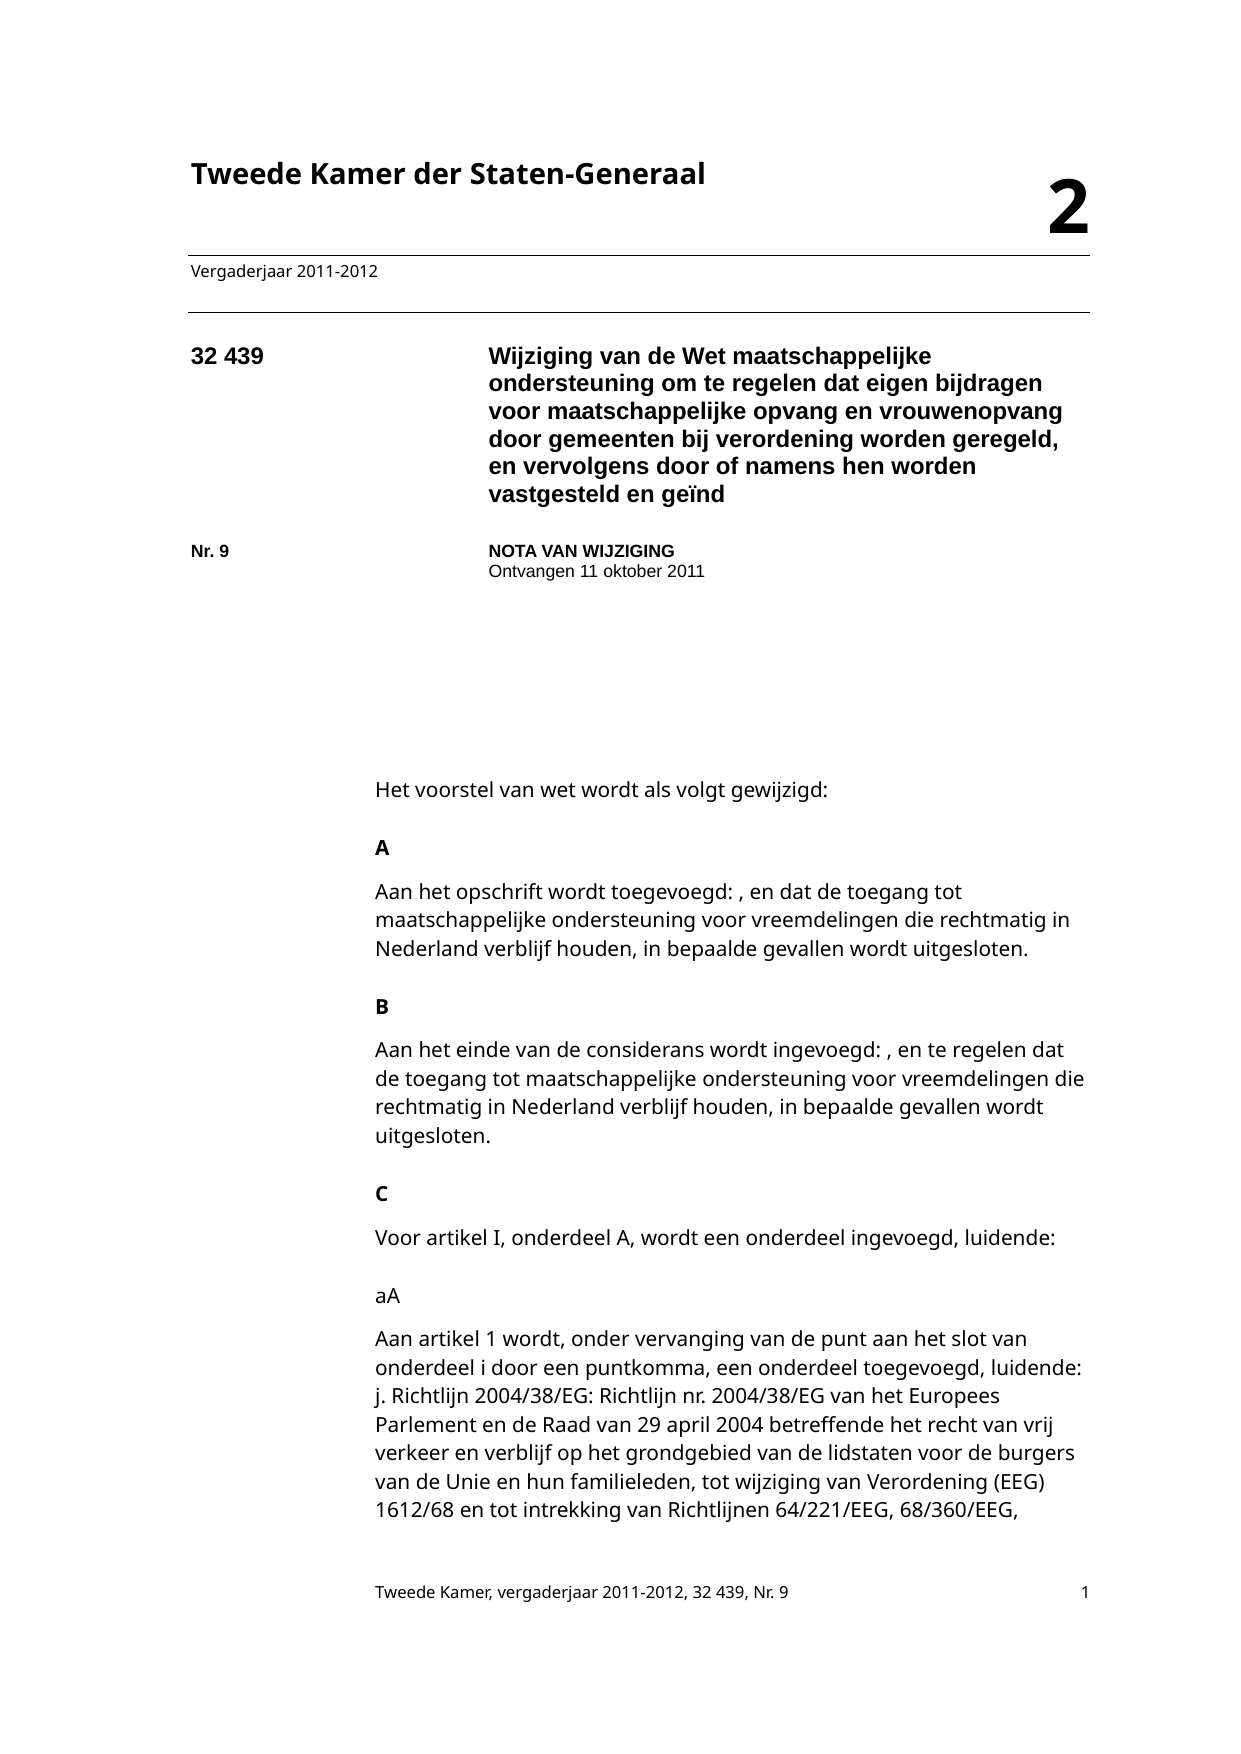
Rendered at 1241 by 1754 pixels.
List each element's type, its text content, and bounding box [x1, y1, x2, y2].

text Aan het einde van de considerans wordt ingevoegd: , en te regelen dat de toegang tot maatschappelijke ondersteuning voor vreemdelingen die rechtmatig in Nederland verblijf houden, in bepaalde gevallen wordt uitgesloten. [375, 1036, 1090, 1149]
text Het voorstel van wet wordt als volgt gewijzigd: [375, 775, 1090, 803]
table_cell [188, 313, 485, 339]
text j. Richtlijn 2004/38/EG: Richtlijn nr. 2004/38/EG van het Europees Parlement en de Raad van 29 april 2004 betreffende het recht van vrij verkeer en verblijf op het grondgebied van de lidstaten voor de burgers van de Unie en hun familieleden, tot wijziging van Verordening (EEG) 1612/68 en tot intrekking van Richtlijnen 64/221/EEG, 68/360/EEG, [375, 1381, 1090, 1524]
table_cell [485, 256, 1090, 312]
text Voor artikel I, onderdeel A, wordt een onderdeel ingevoegd, luidende: [375, 1223, 1090, 1251]
table_cell Vergaderjaar 2011-2012 [188, 256, 485, 312]
table_header 2 [910, 150, 1090, 255]
text Aan artikel 1 wordt, onder vervanging van de punt aan het slot van onderdeel i door een puntkomma, een onderdeel toegevoegd, luidende: [375, 1324, 1090, 1381]
table_header Tweede Kamer der Staten-Generaal [188, 150, 909, 255]
table_cell [485, 313, 1090, 339]
text A [375, 833, 1090, 862]
text C [375, 1179, 1090, 1208]
table_cell NOTA VAN WIJZIGING Ontvangen 11 oktober 2011 [485, 538, 1090, 656]
table_cell Wijziging van de Wet maatschappelijke ondersteuning om te regelen dat eigen bijdragen voor maatschappelijke opvang en vrouwenopvang door gemeenten bij verordening worden geregeld, en vervolgens door of namens hen worden vastgesteld en geïnd [485, 339, 1090, 537]
text Aan het opschrift wordt toegevoegd: , en dat de toegang tot maatschappelijke ondersteuning voor vreemdelingen die rechtmatig in Nederland verblijf houden, in bepaalde gevallen wordt uitgesloten. [375, 877, 1090, 962]
table_cell Nr. 9 [188, 538, 485, 656]
text aA [375, 1281, 1090, 1309]
table_cell 32 439 [188, 339, 485, 537]
text B [375, 992, 1090, 1021]
